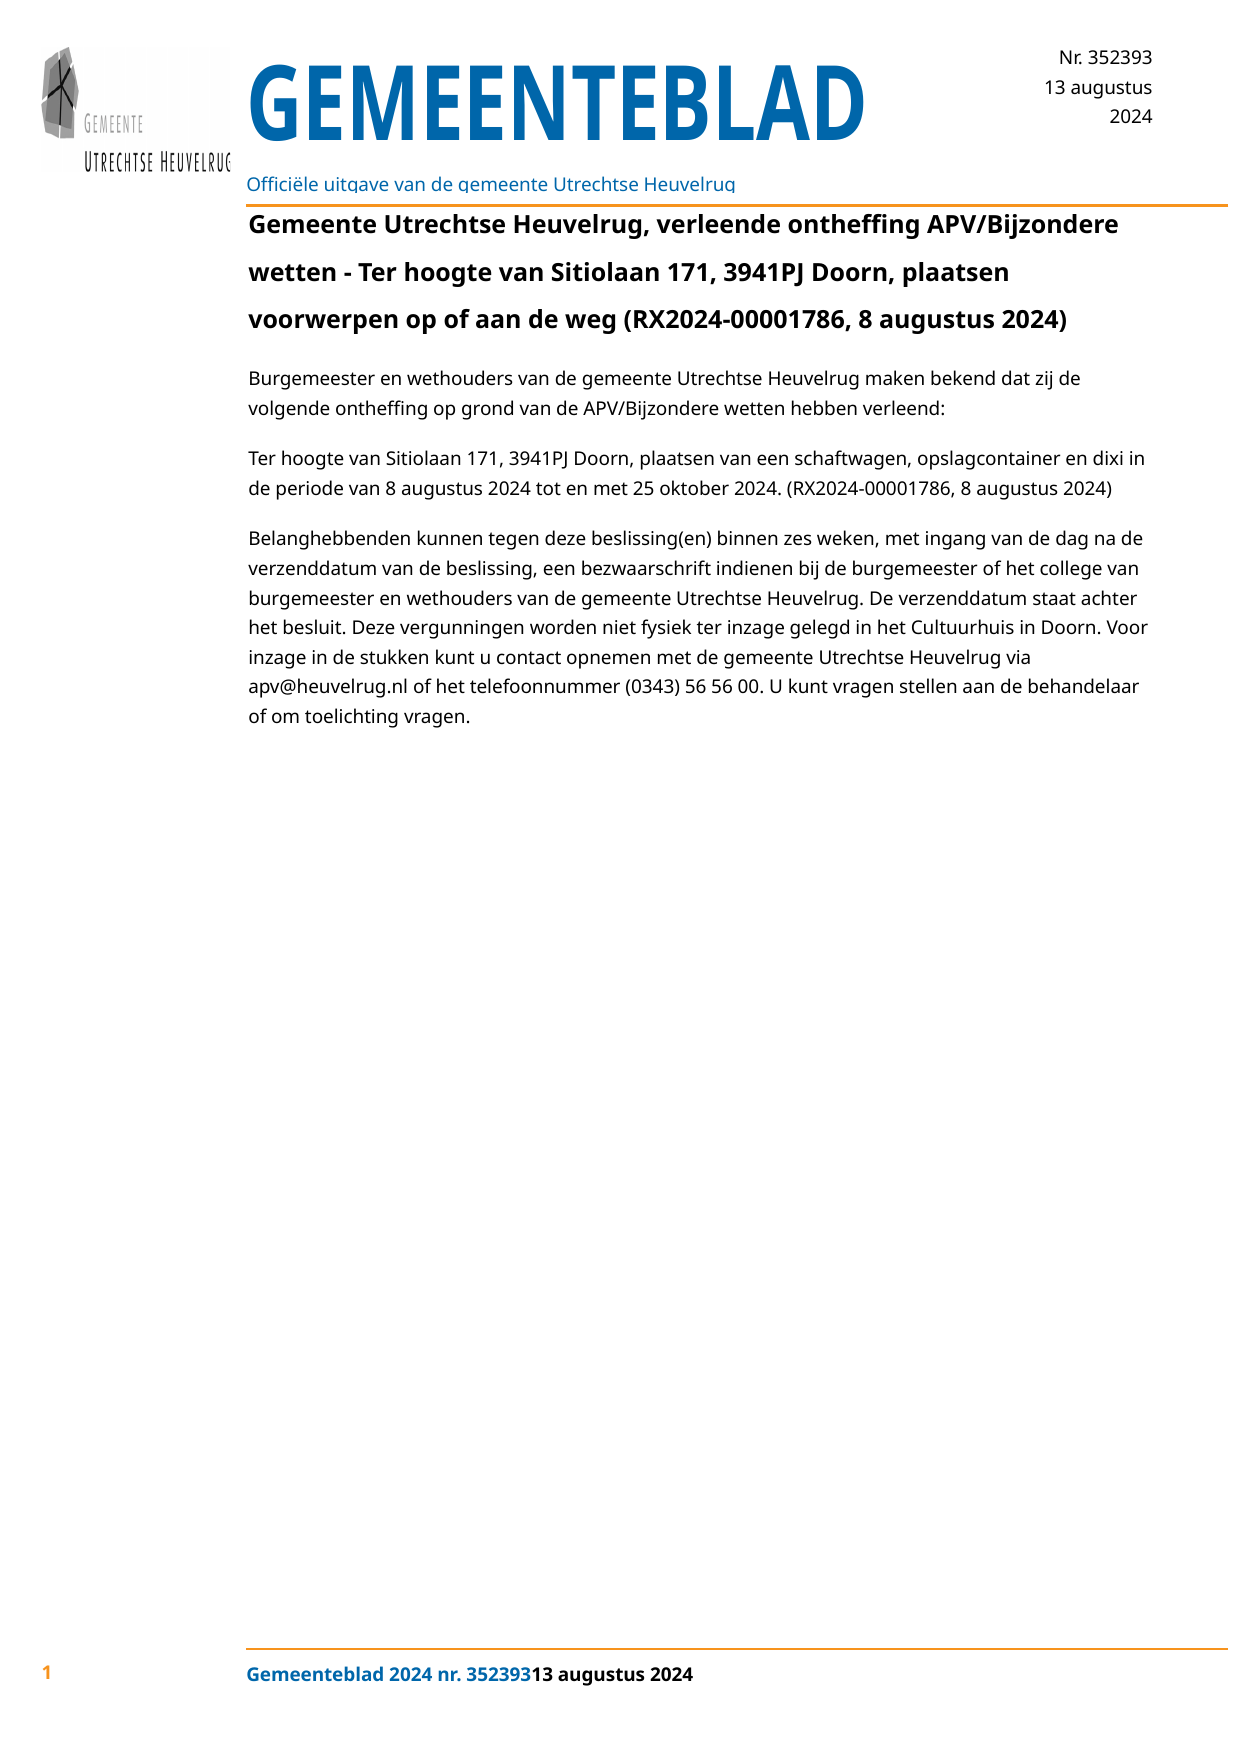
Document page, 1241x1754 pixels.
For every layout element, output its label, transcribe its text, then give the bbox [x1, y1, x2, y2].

text Belanghebbenden kunnen tegen deze beslissing(en) binnen zes weken, met ingang van de dag na de verzenddatum van de beslissing, een bezwaarschrift indienen bij de burgemeester of het college van burgemeester en wethouders van de gemeente Utrechtse Heuvelrug. De verzenddatum staat achter het besluit. Deze vergunningen worden niet fysiek ter inzage gelegd in het Cultuurhuis in Doorn. Voor inzage in de stukken kunt u contact opnemen met de gemeente Utrechtse Heuvelrug via apv@heuvelrug.nl of het telefoonnummer (0343) 56 56 00. U kunt vragen stellen aan de behandelaar of om toelichting vragen. [248, 526, 1152, 729]
text Burgemeester en wethouders van de gemeente Utrechtse Heuvelrug maken bekend dat zij de volgende ontheffing op grond van de APV/Bijzondere wetten hebben verleend: [248, 366, 1152, 421]
text Ter hoogte van Sitiolaan 171, 3941PJ Doorn, plaatsen van een schaftwagen, opslagcontainer en dixi in de periode van 8 augustus 2024 tot en met 25 oktober 2024. (RX2024-00001786, 8 augustus 2024) [248, 446, 1152, 501]
picture [41, 47, 231, 172]
text Gemeente Utrechtse Heuvelrug, verleende ontheffing APV/Bijzondere wetten - Ter hoogte van Sitiolaan 171, 3941PJ Doorn, plaatsen voorwerpen op of aan de weg (RX2024-00001786, 8 augustus 2024) [248, 207, 1152, 336]
